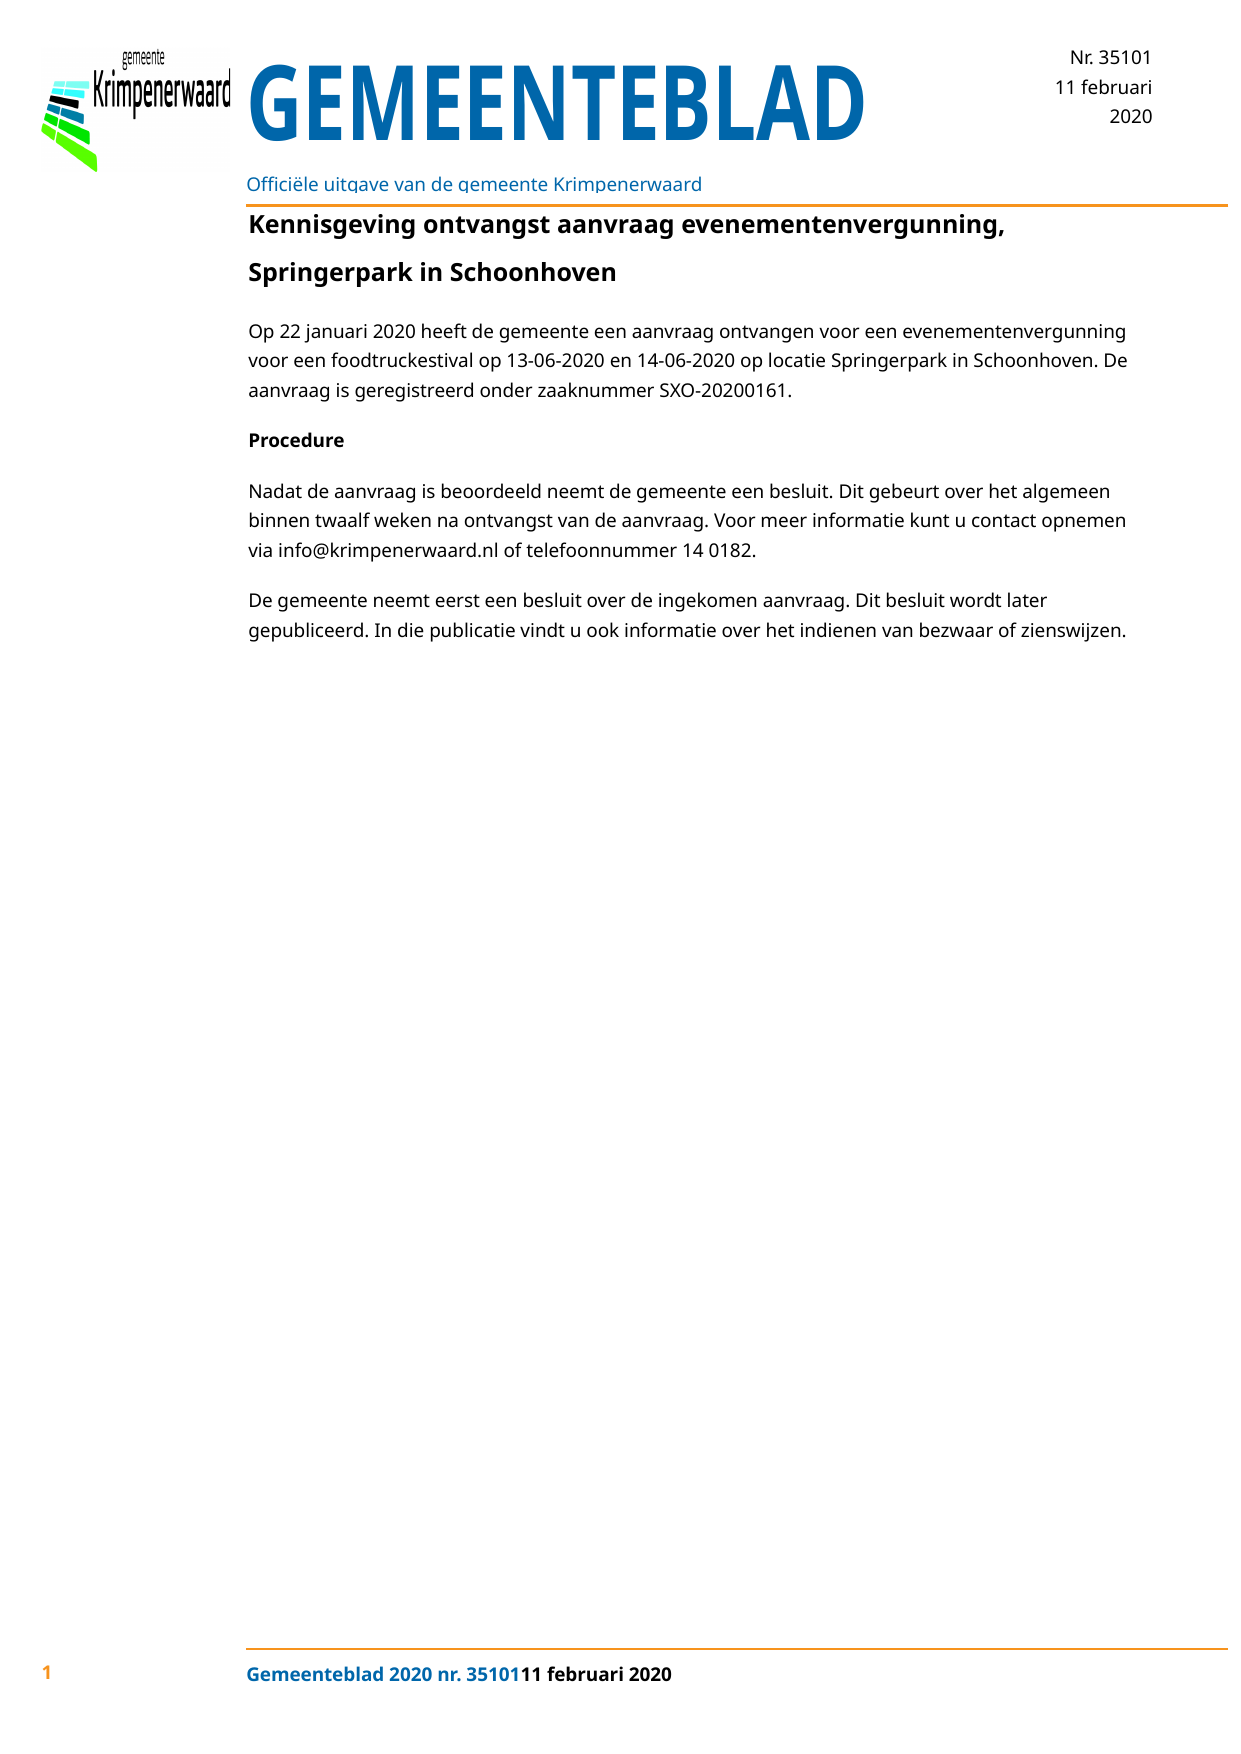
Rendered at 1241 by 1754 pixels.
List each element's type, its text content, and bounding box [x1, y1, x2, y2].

text Kennisgeving ontvangst aanvraag evenementenvergunning, Springerpark in Schoonhoven [248, 207, 1152, 288]
text Op 22 januari 2020 heeft de gemeente een aanvraag ontvangen voor een evenementenvergunning voor een foodtruckestival op 13-06-2020 en 14-06-2020 op locatie Springerpark in Schoonhoven. De aanvraag is geregistreerd onder zaaknummer SXO-20200161. [248, 318, 1152, 403]
text Nadat de aanvraag is beoordeeld neemt de gemeente een besluit. Dit gebeurt over het algemeen binnen twaalf weken na ontvangst van de aanvraag. Voor meer informatie kunt u contact opnemen via info@krimpenerwaard.nl of telefoonnummer 14 0182. [248, 478, 1152, 563]
picture [41, 47, 231, 172]
text Procedure [248, 427, 1152, 453]
text De gemeente neemt eerst een besluit over de ingekomen aanvraag. Dit besluit wordt later gepubliceerd. In die publicatie vindt u ook informatie over het indienen van bezwaar of zienswijzen. [248, 587, 1152, 643]
